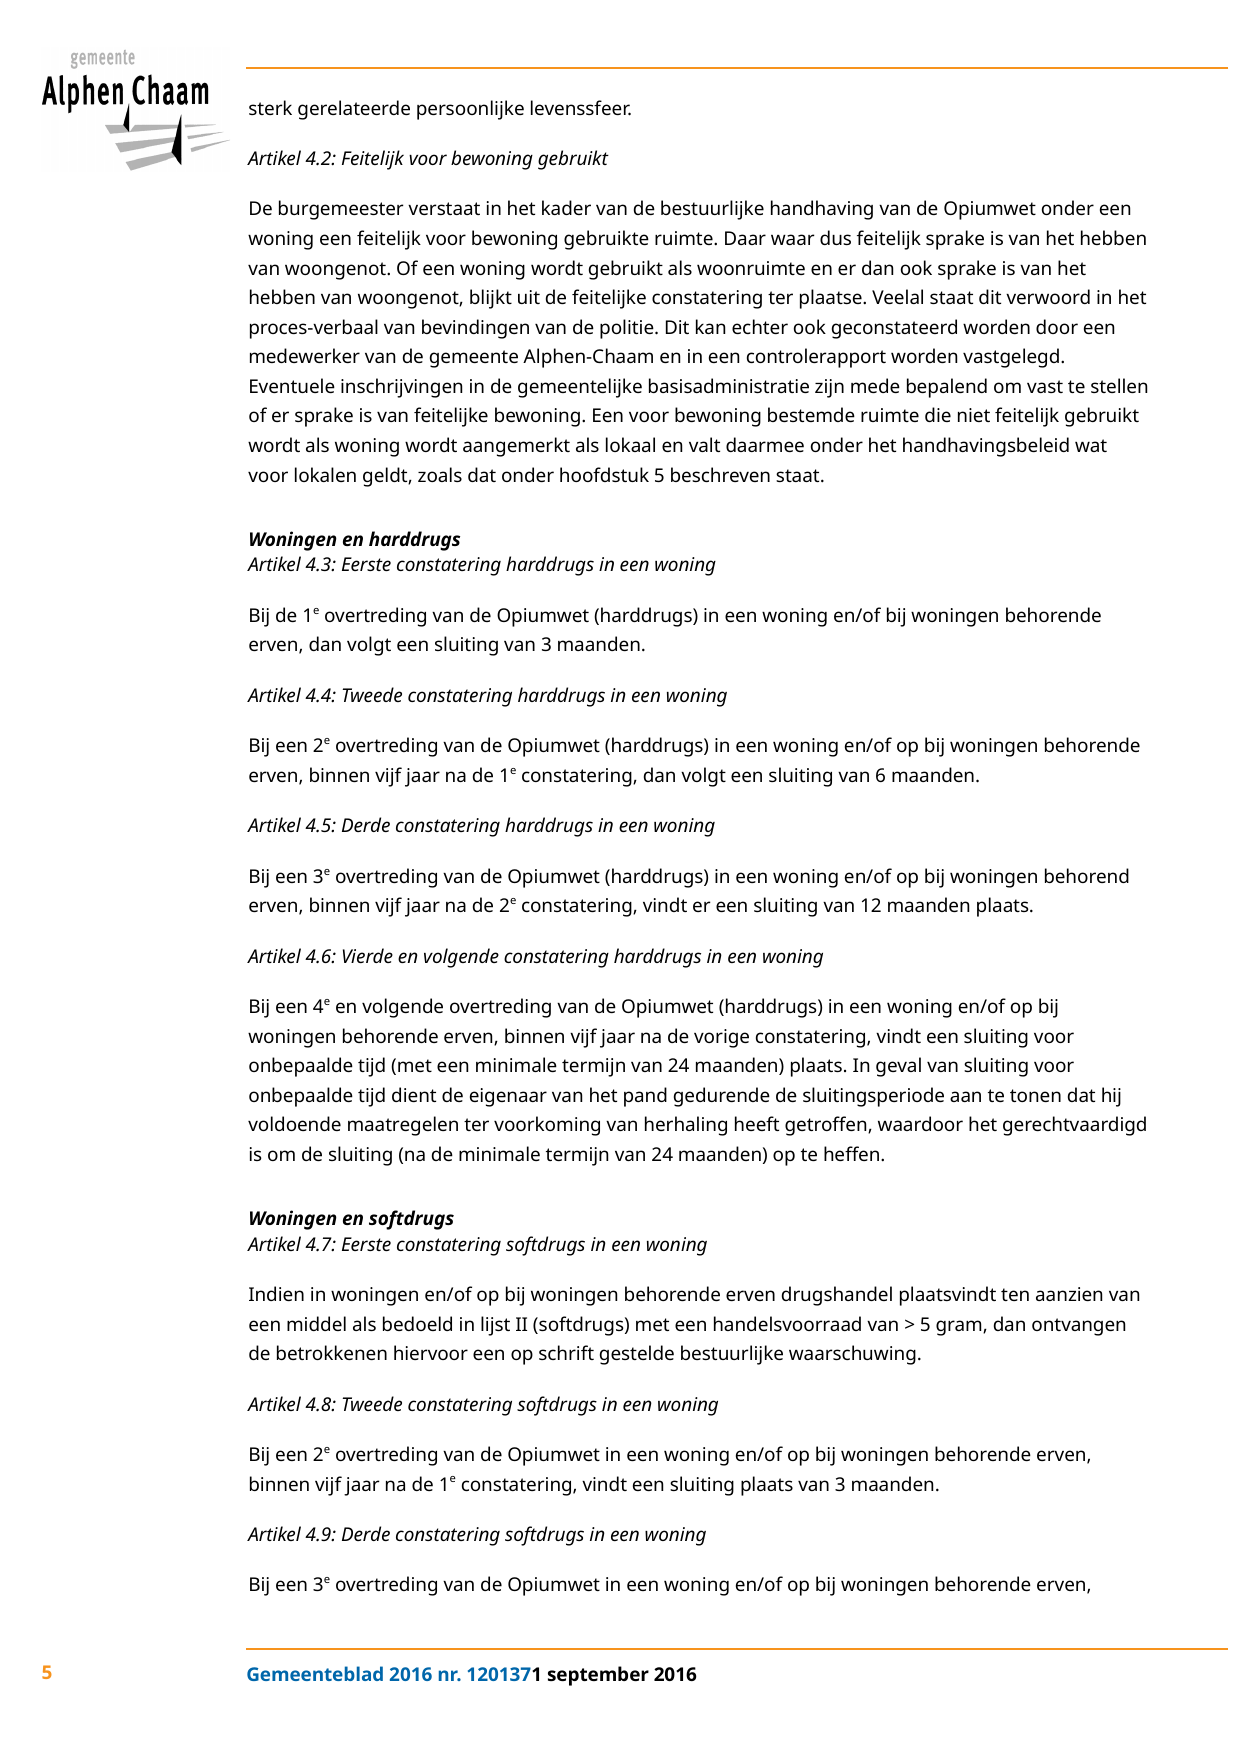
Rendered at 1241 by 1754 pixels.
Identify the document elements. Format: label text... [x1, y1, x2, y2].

text Bij de 1e overtreding van de Opiumwet (harddrugs) in een woning en/of bij woningen behorende erven, dan volgt een sluiting van 3 maanden. [248, 602, 1152, 657]
text Artikel 4.5: Derde constatering harddrugs in een woning [248, 812, 1152, 838]
text Bij een 2e overtreding van de Opiumwet in een woning en/of op bij woningen behorende erven, binnen vijf jaar na de 1e constatering, vindt een sluiting plaats van 3 maanden. [248, 1441, 1152, 1497]
text Bij een 4e en volgende overtreding van de Opiumwet (harddrugs) in een woning en/of op bij woningen behorende erven, binnen vijf jaar na de vorige constatering, vindt een sluiting voor onbepaalde tijd (met een minimale termijn van 24 maanden) plaats. In geval van sluiting voor onbepaalde tijd dient de eigenaar van het pand gedurende de sluitingsperiode aan te tonen dat hij voldoende maatregelen ter voorkoming van herhaling heeft getroffen, waardoor het gerechtvaardigd is om de sluiting (na de minimale termijn van 24 maanden) op te heffen. [248, 993, 1152, 1167]
text sterk gerelateerde persoonlijke levenssfeer. [248, 95, 1152, 121]
text Artikel 4.9: Derde constatering softdrugs in een woning [248, 1521, 1152, 1547]
text Artikel 4.2: Feitelijk voor bewoning gebruikt [248, 145, 1152, 171]
text Woningen en harddrugs [248, 526, 1152, 552]
text Bij een 2e overtreding van de Opiumwet (harddrugs) in een woning en/of op bij woningen behorende erven, binnen vijf jaar na de 1e constatering, dan volgt een sluiting van 6 maanden. [248, 732, 1152, 788]
text Artikel 4.7: Eerste constatering softdrugs in een woning [248, 1231, 1152, 1257]
text Artikel 4.8: Tweede constatering softdrugs in een woning [248, 1391, 1152, 1417]
text Bij een 3e overtreding van de Opiumwet (harddrugs) in een woning en/of op bij woningen behorend erven, binnen vijf jaar na de 2e constatering, vindt er een sluiting van 12 maanden plaats. [248, 863, 1152, 918]
picture [41, 47, 231, 172]
text Artikel 4.4: Tweede constatering harddrugs in een woning [248, 682, 1152, 708]
text De burgemeester verstaat in het kader van de bestuurlijke handhaving van de Opiumwet onder een woning een feitelijk voor bewoning gebruikte ruimte. Daar waar dus feitelijk sprake is van het hebben van woongenot. Of een woning wordt gebruikt als woonruimte en er dan ook sprake is van het hebben van woongenot, blijkt uit de feitelijke constatering ter plaatse. Veelal staat dit verwoord in het proces-verbaal van bevindingen van de politie. Dit kan echter ook geconstateerd worden door een medewerker van de gemeente Alphen-Chaam en in een controlerapport worden vastgelegd. Eventuele inschrijvingen in de gemeentelijke basisadministratie zijn mede bepalend om vast te stellen of er sprake is van feitelijke bewoning. Een voor bewoning bestemde ruimte die niet feitelijk gebruikt wordt als woning wordt aangemerkt als lokaal en valt daarmee onder het handhavingsbeleid wat voor lokalen geldt, zoals dat onder hoofdstuk 5 beschreven staat. [248, 196, 1152, 488]
text Artikel 4.3: Eerste constatering harddrugs in een woning [248, 552, 1152, 577]
text Bij een 3e overtreding van de Opiumwet in een woning en/of op bij woningen behorende erven, [248, 1572, 1152, 1597]
text Woningen en softdrugs [248, 1205, 1152, 1231]
text Artikel 4.6: Vierde en volgende constatering harddrugs in een woning [248, 943, 1152, 968]
text Indien in woningen en/of op bij woningen behorende erven drugshandel plaatsvindt ten aanzien van een middel als bedoeld in lijst II (softdrugs) met een handelsvoorraad van > 5 gram, dan ontvangen de betrokkenen hiervoor een op schrift gestelde bestuurlijke waarschuwing. [248, 1281, 1152, 1366]
